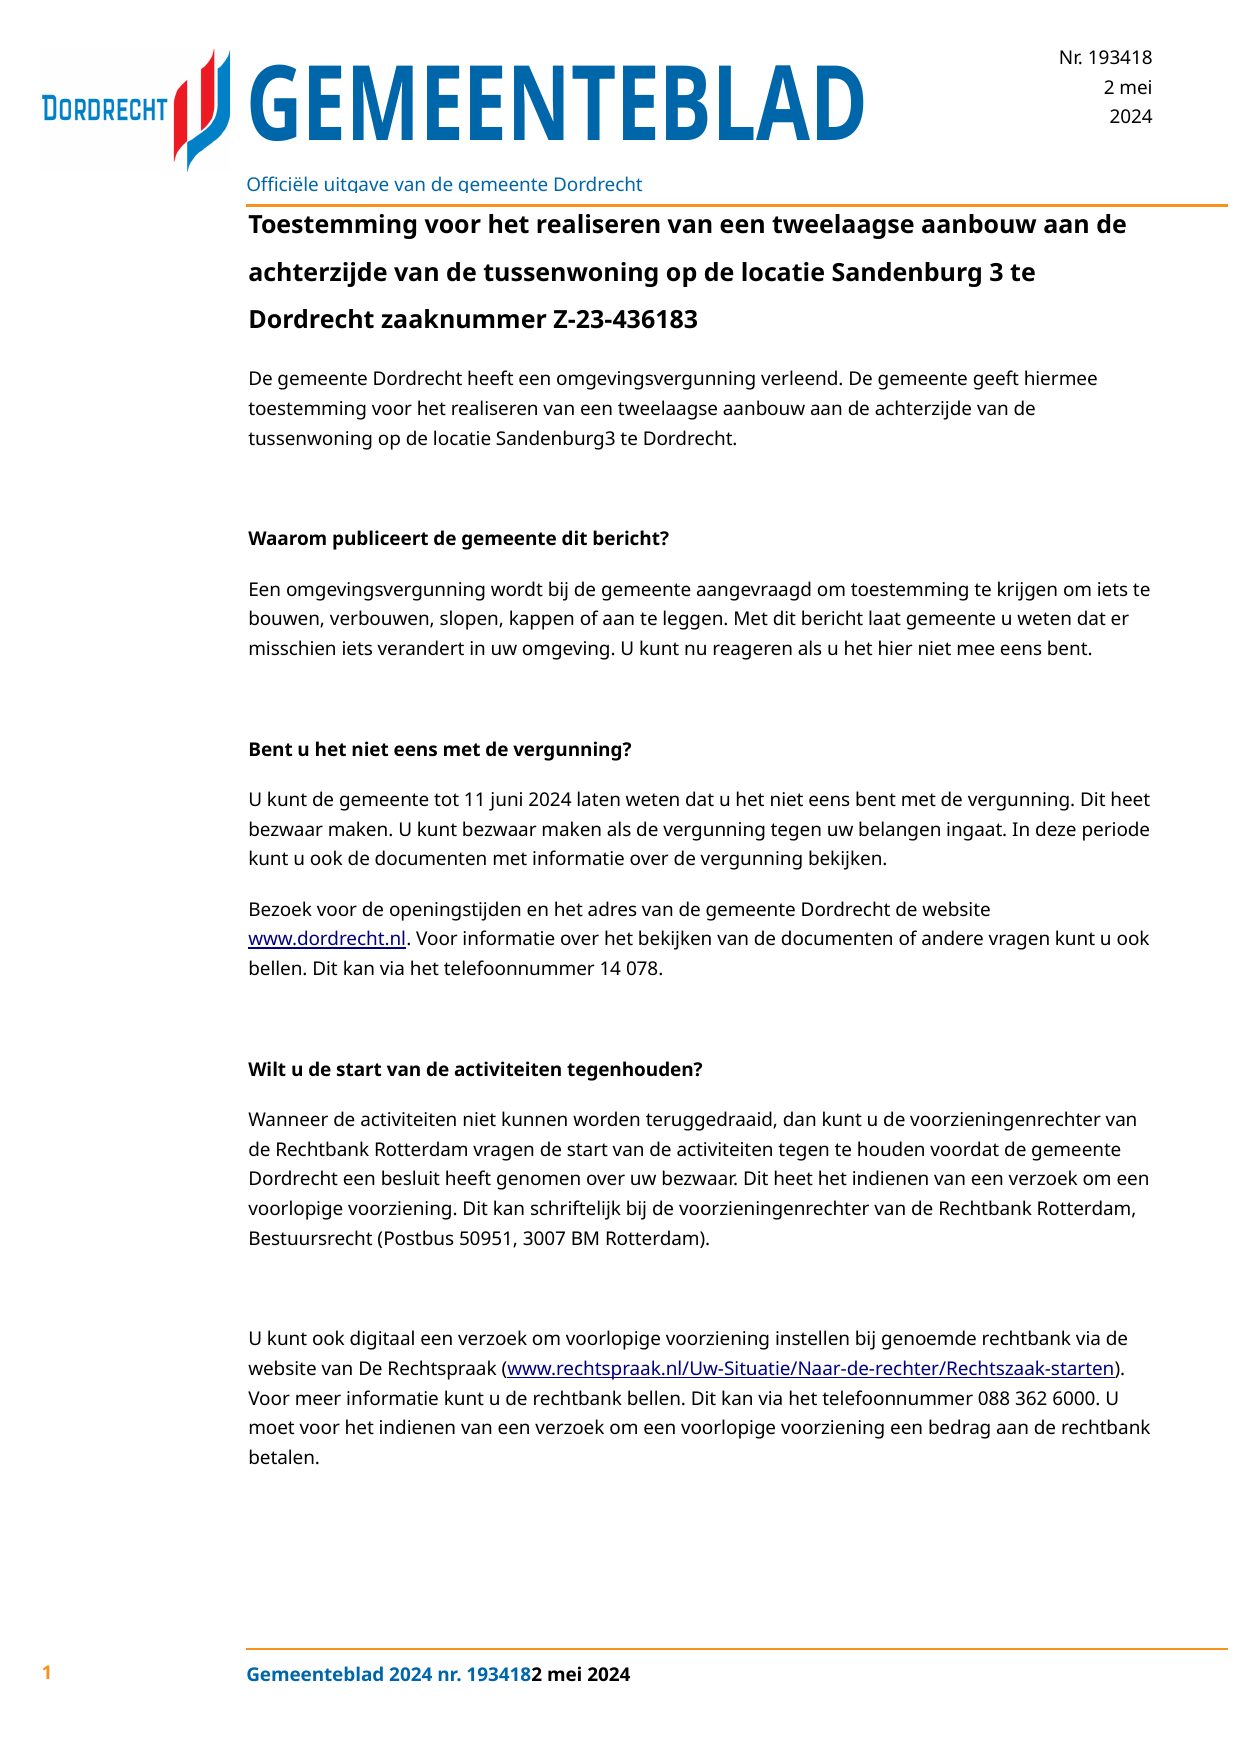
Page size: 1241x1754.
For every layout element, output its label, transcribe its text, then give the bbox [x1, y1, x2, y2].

text Toestemming voor het realiseren van een tweelaagse aanbouw aan de achterzijde van de tussenwoning op de locatie Sandenburg 3 te Dordrecht zaaknummer Z-23-436183 [248, 207, 1152, 336]
text Bent u het niet eens met de vergunning? [248, 736, 1152, 762]
text De gemeente Dordrecht heeft een omgevingsvergunning verleend. De gemeente geeft hiermee toestemming voor het realiseren van een tweelaagse aanbouw aan de achterzijde van de tussenwoning op de locatie Sandenburg3 te Dordrecht. [248, 366, 1152, 450]
text Waarom publiceert de gemeente dit bericht? [248, 526, 1152, 551]
text Een omgevingsvergunning wordt bij de gemeente aangevraagd om toestemming te krijgen om iets te bouwen, verbouwen, slopen, kappen of aan te leggen. Met dit bericht laat gemeente u weten dat er misschien iets verandert in uw omgeving. U kunt nu reageren als u het hier niet mee eens bent. [248, 576, 1152, 661]
picture [41, 47, 231, 172]
text U kunt ook digitaal een verzoek om voorlopige voorziening instellen bij genoemde rechtbank via de website van De Rechtspraak (www.rechtspraak.nl/Uw-Situatie/Naar-de-rechter/Rechtszaak-starten). Voor meer informatie kunt u de rechtbank bellen. Dit kan via het telefoonnummer 088 362 6000. U moet voor het indienen van een verzoek om een voorlopige voorziening een bedrag aan de rechtbank betalen. [248, 1326, 1152, 1469]
text Bezoek voor de openingstijden en het adres van de gemeente Dordrecht de website www.dordrecht.nl. Voor informatie over het bekijken van de documenten of andere vragen kunt u ook bellen. Dit kan via het telefoonnummer 14 078. [248, 896, 1152, 981]
text Wilt u de start van de activiteiten tegenhouden? [248, 1056, 1152, 1082]
text Wanneer de activiteiten niet kunnen worden teruggedraaid, dan kunt u de voorzieningenrechter van de Rechtbank Rotterdam vragen de start van de activiteiten tegen te houden voordat de gemeente Dordrecht een besluit heeft genomen over uw bezwaar. Dit heet het indienen van een verzoek om een voorlopige voorziening. Dit kan schriftelijk bij de voorzieningenrechter van de Rechtbank Rotterdam, Bestuursrecht (Postbus 50951, 3007 BM Rotterdam). [248, 1106, 1152, 1250]
text U kunt de gemeente tot 11 juni 2024 laten weten dat u het niet eens bent met de vergunning. Dit heet bezwaar maken. U kunt bezwaar maken als de vergunning tegen uw belangen ingaat. In deze periode kunt u ook de documenten met informatie over de vergunning bekijken. [248, 786, 1152, 871]
